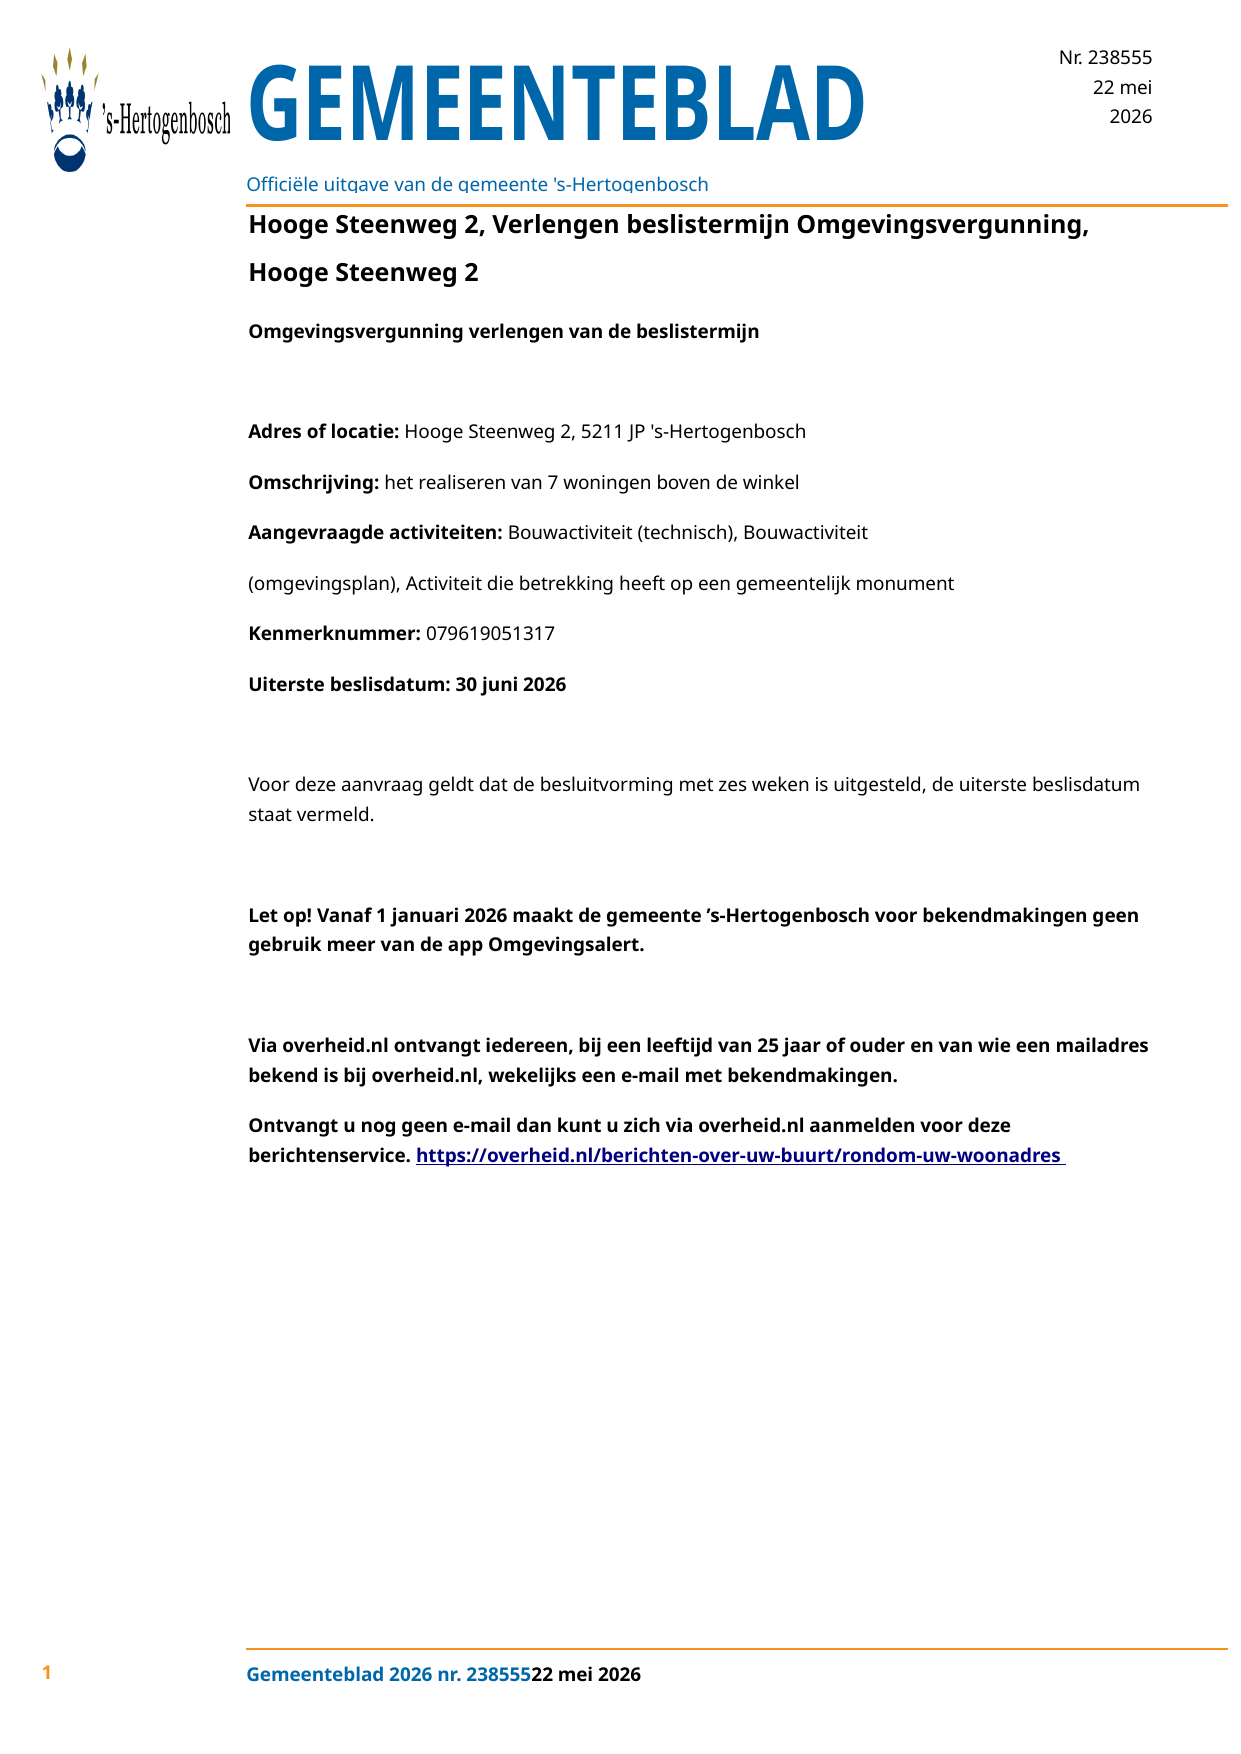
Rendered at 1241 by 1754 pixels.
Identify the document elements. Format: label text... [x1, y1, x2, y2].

text Voor deze aanvraag geldt dat de besluitvorming met zes weken is uitgesteld, de uiterste beslisdatum staat vermeld. [248, 772, 1152, 827]
text Kenmerknummer: 079619051317 [248, 620, 1152, 646]
text (omgevingsplan), Activiteit die betrekking heeft op een gemeentelijk monument [248, 570, 1152, 596]
text Omgevingsvergunning verlengen van de beslistermijn [248, 318, 1152, 344]
picture [41, 47, 231, 172]
text Adres of locatie: Hooge Steenweg 2, 5211 JP 's-Hertogenbosch [248, 419, 1152, 444]
text Let op! Vanaf 1 januari 2026 maakt de gemeente ’s-Hertogenbosch voor bekendmakingen geen gebruik meer van de app Omgevingsalert. [248, 902, 1152, 957]
text Via overheid.nl ontvangt iedereen, bij een leeftijd van 25 jaar of ouder en van wie een mailadres bekend is bij overheid.nl, wekelijks een e-mail met bekendmakingen. [248, 1032, 1152, 1088]
text Hooge Steenweg 2, Verlengen beslistermijn Omgevingsvergunning, Hooge Steenweg 2 [248, 207, 1152, 288]
text Aangevraagde activiteiten: Bouwactiviteit (technisch), Bouwactiviteit [248, 519, 1152, 545]
text Uiterste beslisdatum: 30 juni 2026 [248, 671, 1152, 697]
text Ontvangt u nog geen e-mail dan kunt u zich via overheid.nl aanmelden voor deze berichtenservice. https://overheid.nl/berichten-over-uw-buurt/rondom-uw-woonadres [248, 1112, 1152, 1168]
text Omschrijving: het realiseren van 7 woningen boven de winkel [248, 469, 1152, 495]
